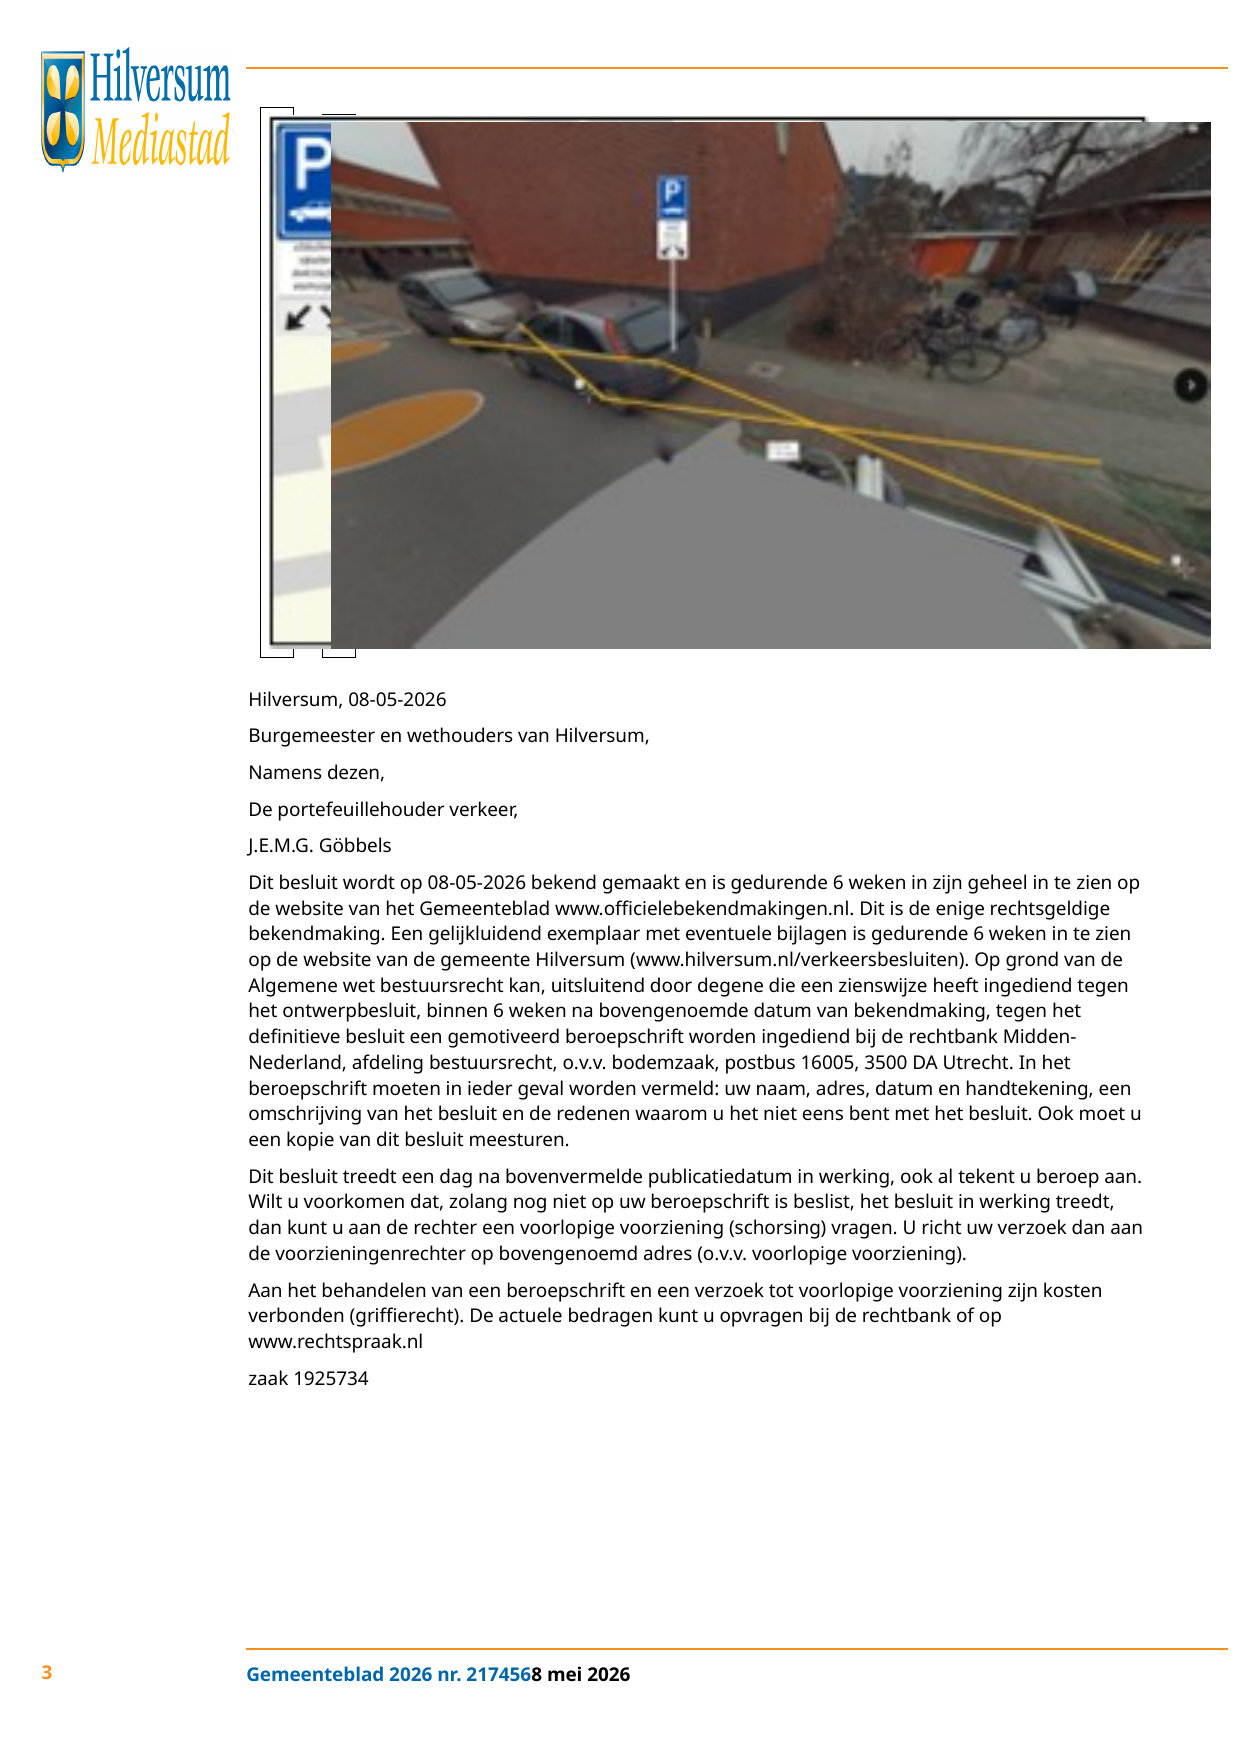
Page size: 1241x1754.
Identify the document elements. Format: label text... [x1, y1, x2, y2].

text J.E.M.G. Göbbels [248, 832, 1152, 858]
text Namens dezen, [248, 759, 1152, 785]
text Aan het behandelen van een beroepschrift en een verzoek tot voorlopige voorziening zijn kosten verbonden (griffierecht). De actuele bedragen kunt u opvragen bij de rechtbank of op www.rechtspraak.nl [248, 1277, 1152, 1354]
text Dit besluit treedt een dag na bovenvermelde publicatiedatum in werking, ook al tekent u beroep aan. Wilt u voorkomen dat, zolang nog niet op uw beroepschrift is beslist, het besluit in werking treedt, dan kunt u aan de rechter een voorlopige voorziening (schorsing) vragen. U richt uw verzoek dan aan de voorzieningenrechter op bovengenoemd adres (o.v.v. voorlopige voorziening). [248, 1163, 1152, 1266]
text Hilversum, 08-05-2026 [248, 686, 1152, 711]
text Dit besluit wordt op 08-05-2026 bekend gemaakt en is gedurende 6 weken in zijn geheel in te zien op de website van het Gemeenteblad www.officielebekendmakingen.nl. Dit is de enige rechtsgeldige bekendmaking. Een gelijkluidend exemplaar met eventuele bijlagen is gedurende 6 weken in te zien op de website van de gemeente Hilversum (www.hilversum.nl/verkeersbesluiten). Op grond van de Algemene wet bestuursrecht kan, uitsluitend door degene die een zienswijze heeft ingediend tegen het ontwerpbesluit, binnen 6 weken na bovengenoemde datum van bekendmaking, tegen het definitieve besluit een gemotiveerd beroepschrift worden ingediend bij de rechtbank Midden-Nederland, afdeling bestuursrecht, o.v.v. bodemzaak, postbus 16005, 3500 DA Utrecht. In het beroepschrift moeten in ieder geval worden vermeld: uw naam, adres, datum en handtekening, een omschrijving van het besluit en de redenen waarom u het niet eens bent met het besluit. Ook moet u een kopie van dit besluit meesturen. [248, 869, 1152, 1152]
text Burgemeester en wethouders van Hilversum, [248, 722, 1152, 748]
text zaak 1925734 [248, 1365, 1152, 1391]
picture [41, 47, 231, 172]
text De portefeuillehouder verkeer, [248, 796, 1152, 821]
picture [268, 115, 1211, 649]
